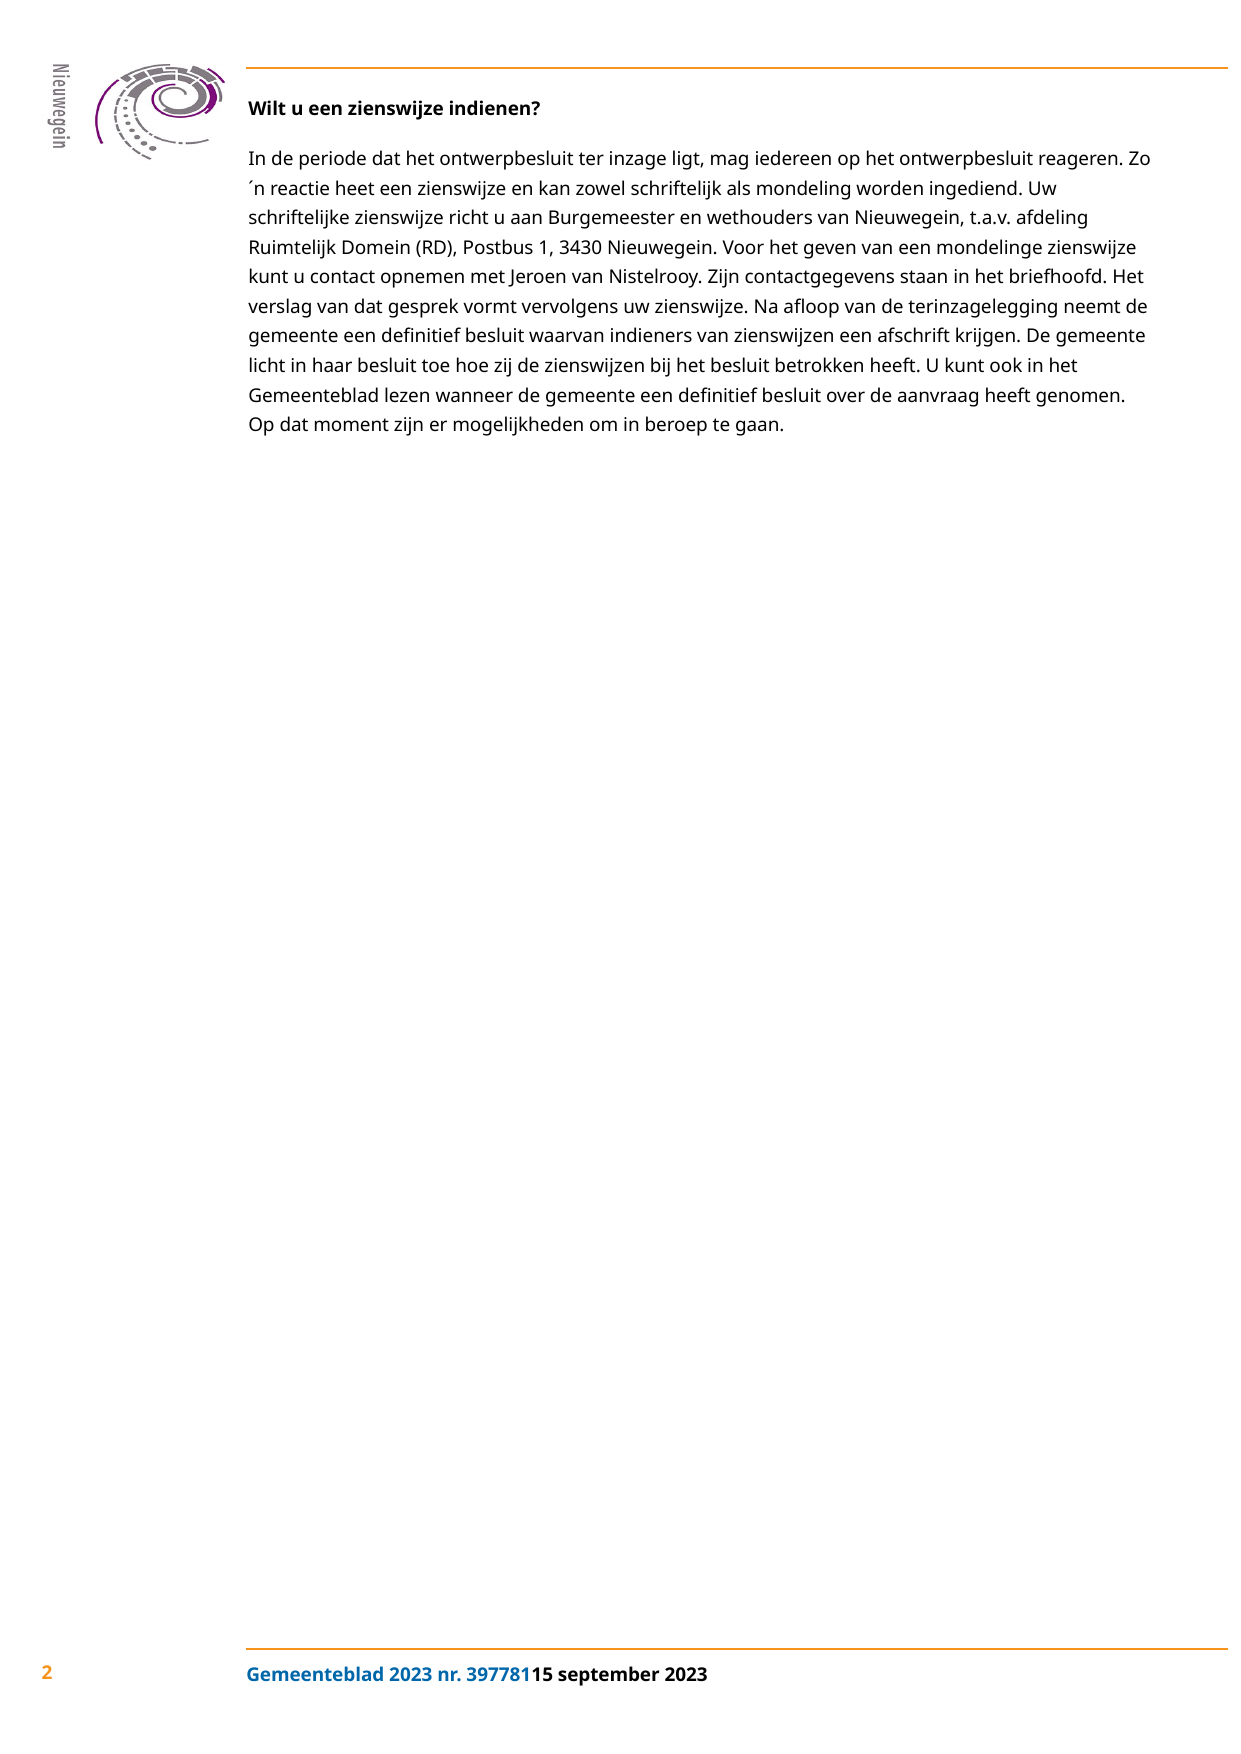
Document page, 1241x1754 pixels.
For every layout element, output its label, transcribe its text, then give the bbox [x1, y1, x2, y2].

text Wilt u een zienswijze indienen? [248, 95, 1152, 121]
text In de periode dat het ontwerpbesluit ter inzage ligt, mag iedereen op het ontwerpbesluit reageren. Zo´n reactie heet een zienswijze en kan zowel schriftelijk als mondeling worden ingediend. Uw schriftelijke zienswijze richt u aan Burgemeester en wethouders van Nieuwegein, t.a.v. afdeling Ruimtelijk Domein (RD), Postbus 1, 3430 Nieuwegein. Voor het geven van een mondelinge zienswijze kunt u contact opnemen met Jeroen van Nistelrooy. Zijn contactgegevens staan in het briefhoofd. Het verslag van dat gesprek vormt vervolgens uw zienswijze. Na afloop van de terinzagelegging neemt de gemeente een definitief besluit waarvan indieners van zienswijzen een afschrift krijgen. De gemeente licht in haar besluit toe hoe zij de zienswijzen bij het besluit betrokken heeft. U kunt ook in het Gemeenteblad lezen wanneer de gemeente een definitief besluit over de aanvraag heeft genomen. Op dat moment zijn er mogelijkheden om in beroep te gaan. [248, 145, 1152, 437]
picture [41, 47, 231, 172]
